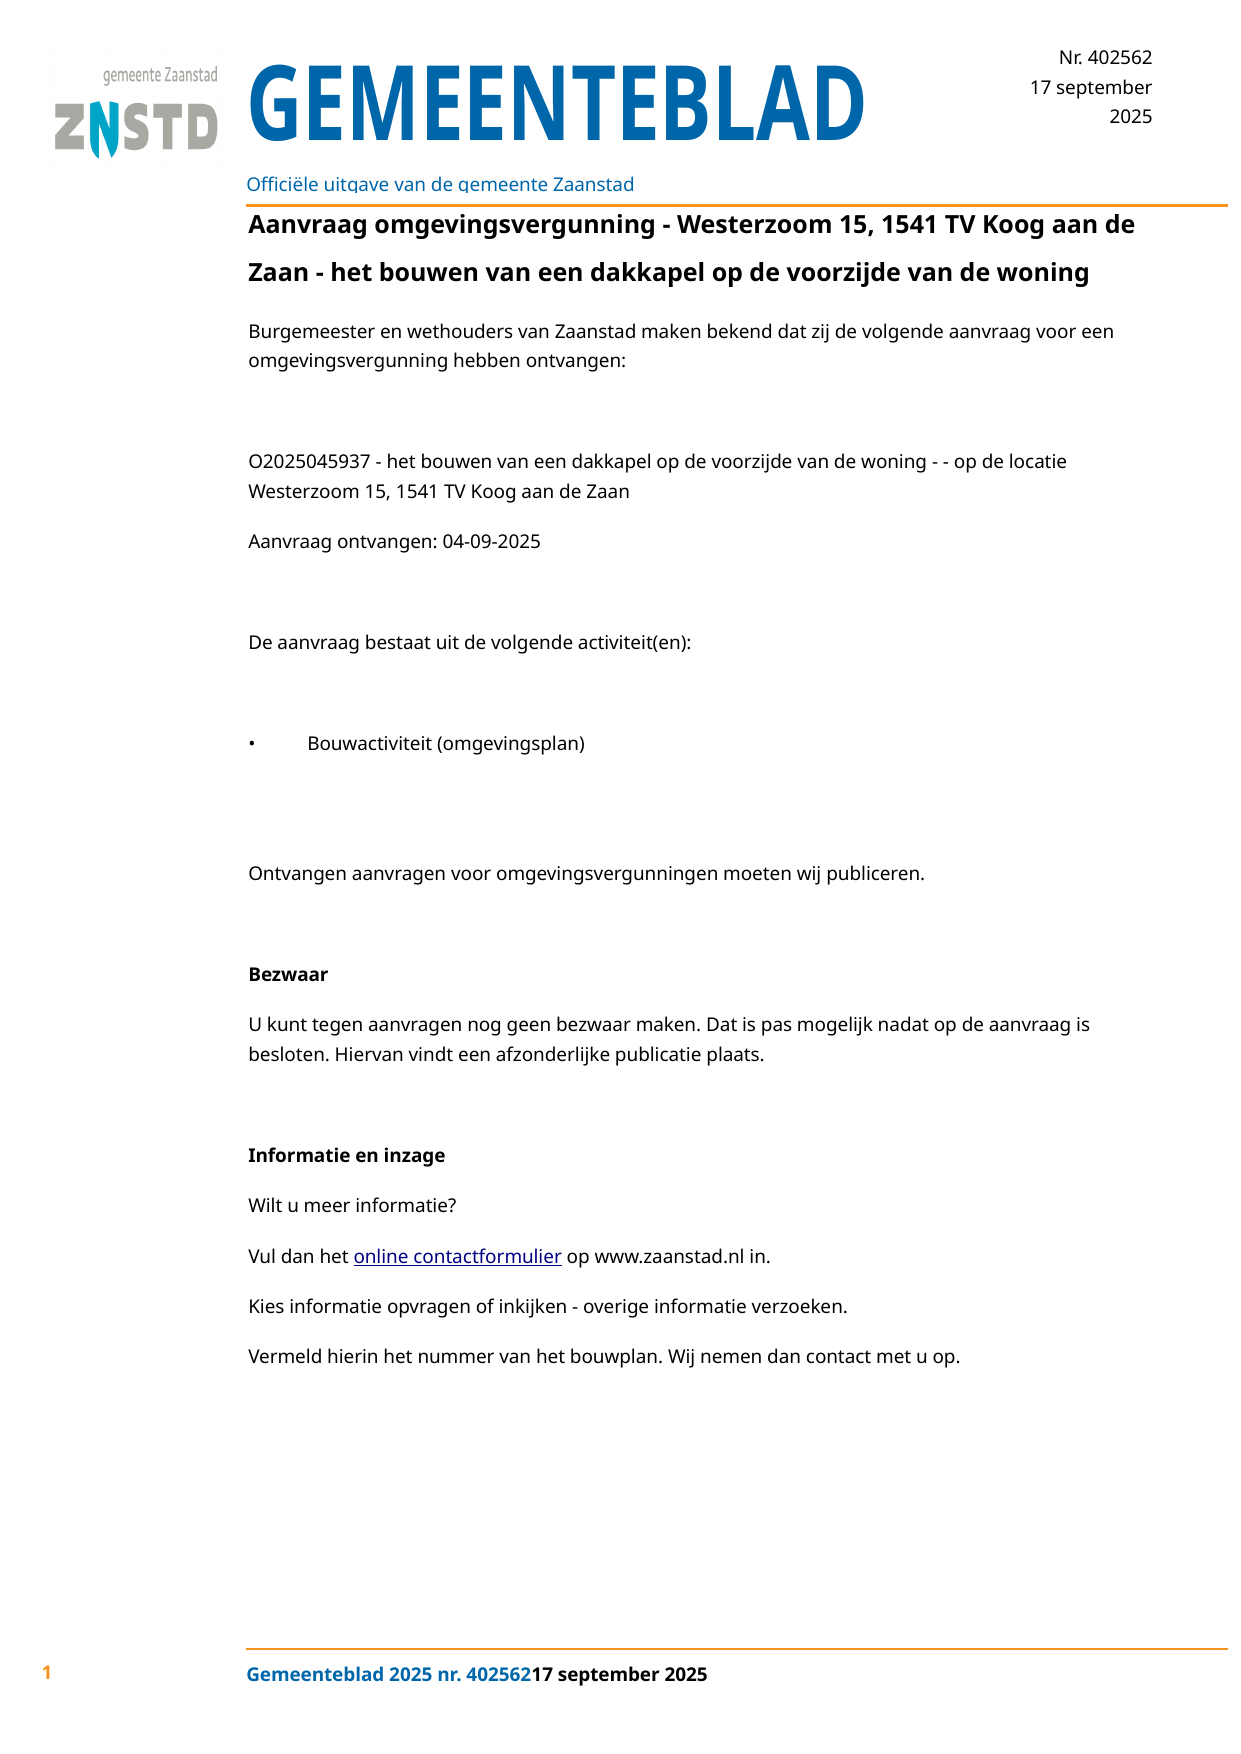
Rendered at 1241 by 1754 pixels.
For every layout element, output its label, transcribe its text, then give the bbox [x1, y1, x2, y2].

text Vermeld hierin het nummer van het bouwplan. Wij nemen dan contact met u op. [248, 1344, 1152, 1369]
text Burgemeester en wethouders van Zaanstad maken bekend dat zij de volgende aanvraag voor een omgevingsvergunning hebben ontvangen: [248, 318, 1152, 373]
text U kunt tegen aanvragen nog geen bezwaar maken. Dat is pas mogelijk nadat op de aanvraag is besloten. Hiervan vindt een afzonderlijke publicatie plaats. [248, 1012, 1152, 1067]
list Bouwactiviteit (omgevingsplan) [248, 730, 1152, 756]
text Wilt u meer informatie? [248, 1192, 1152, 1218]
text Kies informatie opvragen of inkijken - overige informatie verzoeken. [248, 1293, 1152, 1319]
text O2025045937 - het bouwen van een dakkapel op de voorzijde van de woning - - op de locatie Westerzoom 15, 1541 TV Koog aan de Zaan [248, 448, 1152, 504]
text Vul dan het online contactformulier op www.zaanstad.nl in. [248, 1243, 1152, 1269]
text Aanvraag ontvangen: 04-09-2025 [248, 528, 1152, 554]
text De aanvraag bestaat uit de volgende activiteit(en): [248, 629, 1152, 655]
text Ontvangen aanvragen voor omgevingsvergunningen moeten wij publiceren. [248, 860, 1152, 886]
text Bezwaar [248, 961, 1152, 987]
text Informatie en inzage [248, 1142, 1152, 1168]
text Aanvraag omgevingsvergunning - Westerzoom 15, 1541 TV Koog aan de Zaan - het bouwen van een dakkapel op de voorzijde van de woning [248, 207, 1152, 288]
picture [41, 47, 231, 172]
